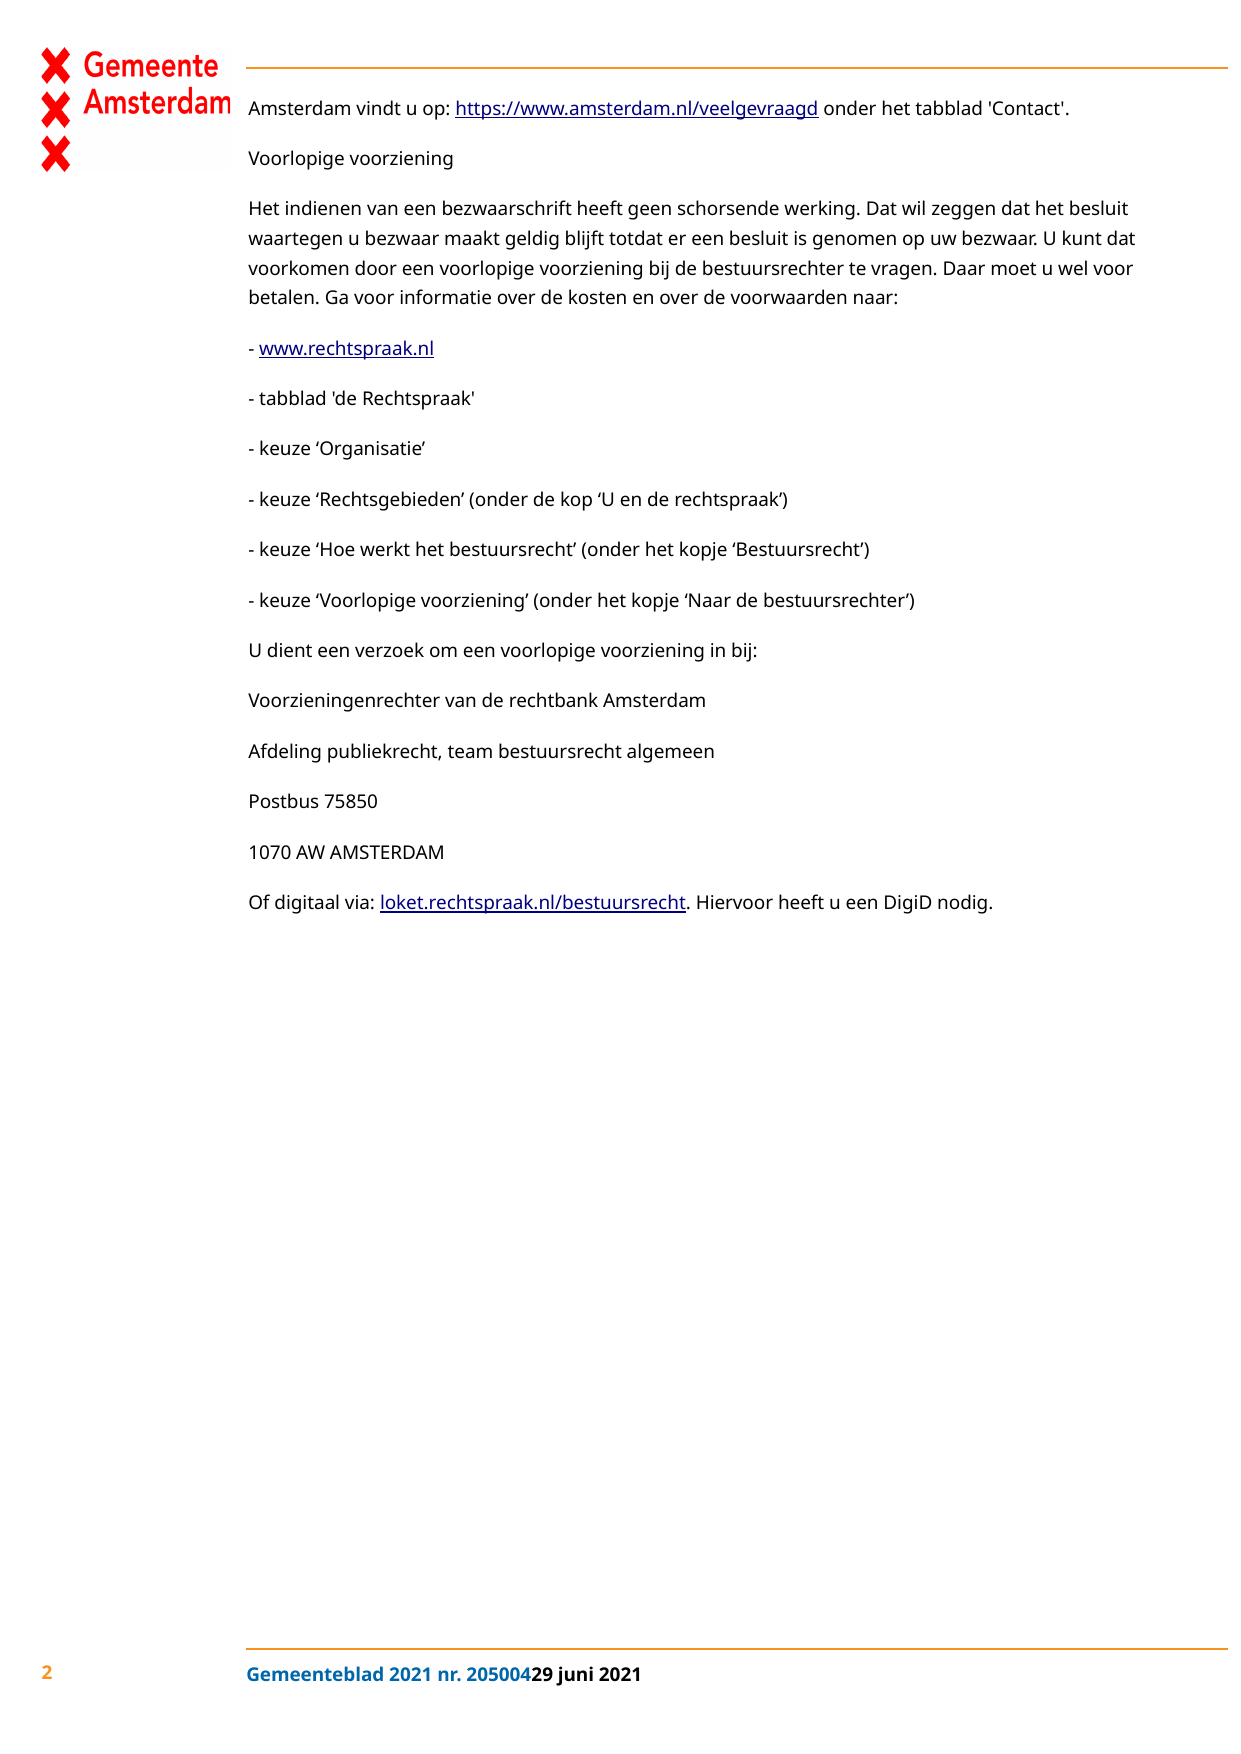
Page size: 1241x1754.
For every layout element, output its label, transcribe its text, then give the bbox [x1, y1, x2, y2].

text - tabblad 'de Rechtspraak' [248, 385, 1152, 411]
text - keuze ‘Voorlopige voorziening’ (onder het kopje ‘Naar de bestuursrechter’) [248, 587, 1152, 613]
text Postbus 75850 [248, 788, 1152, 814]
text Afdeling publiekrecht, team bestuursrecht algemeen [248, 738, 1152, 764]
text Voorlopige voorziening [248, 145, 1152, 171]
picture [41, 47, 231, 172]
text U dient een verzoek om een voorlopige voorziening in bij: [248, 637, 1152, 663]
text Amsterdam vindt u op: https://www.amsterdam.nl/veelgevraagd onder het tabblad 'Contact'. [248, 95, 1152, 121]
text Of digitaal via: loket.rechtspraak.nl/bestuursrecht. Hiervoor heeft u een DigiD nodig. [248, 889, 1152, 915]
text - keuze ‘Rechtsgebieden’ (onder de kop ‘U en de rechtspraak’) [248, 486, 1152, 512]
text - keuze ‘Organisatie’ [248, 436, 1152, 461]
text Het indienen van een bezwaarschrift heeft geen schorsende werking. Dat wil zeggen dat het besluit waartegen u bezwaar maakt geldig blijft totdat er een besluit is genomen op uw bezwaar. U kunt dat voorkomen door een voorlopige voorziening bij de bestuursrechter te vragen. Daar moet u wel voor betalen. Ga voor informatie over de kosten en over de voorwaarden naar: [248, 196, 1152, 310]
text Voorzieningenrechter van de rechtbank Amsterdam [248, 688, 1152, 713]
text - www.rechtspraak.nl [248, 335, 1152, 361]
text - keuze ‘Hoe werkt het bestuursrecht’ (onder het kopje ‘Bestuursrecht’) [248, 536, 1152, 562]
text 1070 AW AMSTERDAM [248, 839, 1152, 865]
